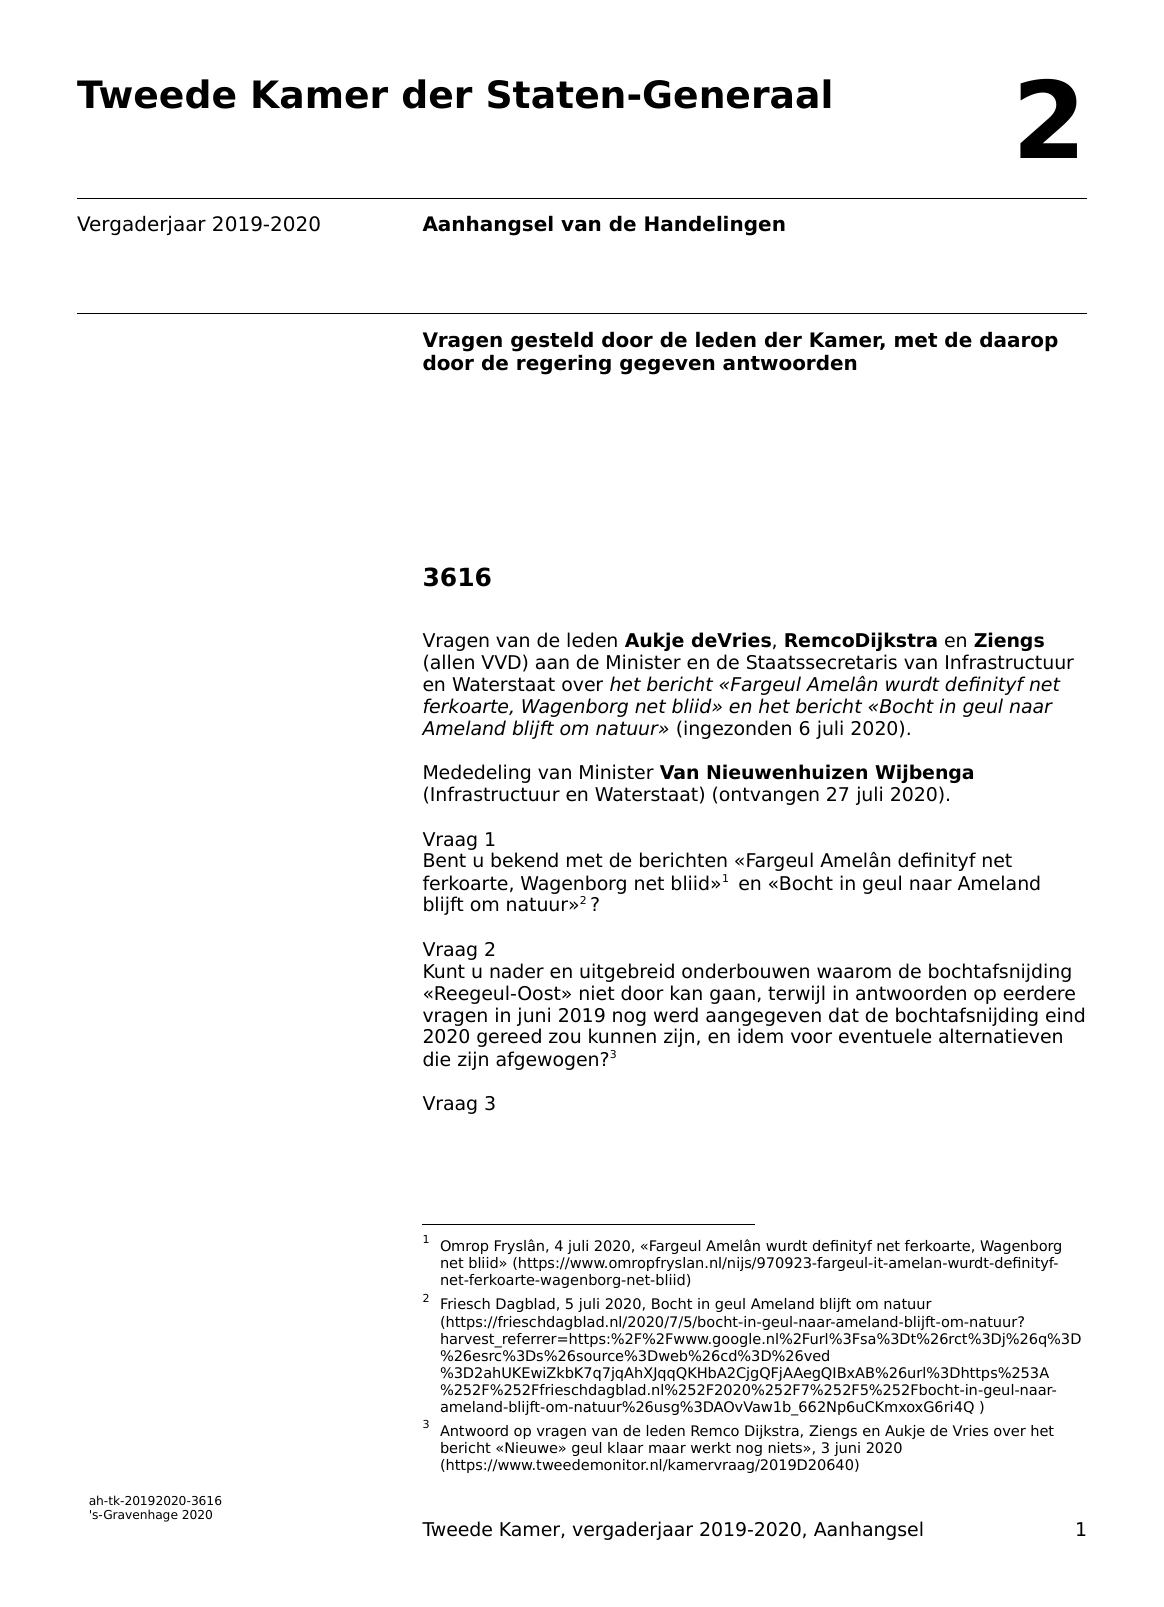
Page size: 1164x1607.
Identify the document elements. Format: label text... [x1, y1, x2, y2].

text Mededeling van Minister Van Nieuwenhuizen Wijbenga (Infrastructuur en Waterstaat) (ontvangen 27 juli 2020). [422, 762, 1087, 806]
text Vraag 3 [422, 1093, 1087, 1114]
text Friesch Dagblad, 5 juli 2020, Bocht in geul Ameland blijft om natuur (https://frieschdagblad.nl/2020/7/5/bocht-in-geul-naar-ameland-blijft-om-natuur?harvest_referrer=https:%2F%2Fwww.google.nl%2Furl%3Fsa%3Dt%26rct%3Dj%26q%3D%26esrc%3Ds%26source%3Dweb%26cd%3D%26ved%3D2ahUKEwiZkbK7q7jqAhXJqqQKHbA2CjgQFjAAegQIBxAB%26url%3Dhttps%253A%252F%252Ffrieschdagblad.nl%252F2020%252F7%252F5%252Fbocht-in-geul-naar-ameland-blijft-om-natuur%26usg%3DAOvVaw1b_662Np6uCKmxoxG6ri4Q ) [422, 1292, 1087, 1416]
text Vraag 2 [422, 938, 1087, 961]
text Vragen van de leden Aukje deVries, RemcoDijkstra en Ziengs (allen VVD) aan de Minister en de Staatssecretaris van Infrastructuur en Waterstaat over het bericht «Fargeul Amelân wurdt definityf net ferkoarte, Wagenborg net bliid» en het bericht «Bocht in geul naar Ameland blijft om natuur» (ingezonden 6 juli 2020). [422, 630, 1087, 740]
text Bent u bekend met de berichten «Fargeul Amelân definityf net ferkoarte, Wagenborg net bliid» en «Bocht in geul naar Ameland blijft om natuur»? [422, 850, 1087, 916]
table_cell Vragen gesteld door de leden der Kamer, met de daarop door de regering gegeven antwoorden [422, 314, 1087, 375]
text Kunt u nader en uitgebreid onderbouwen waarom de bochtafsnijding «Reegeul-Oost» niet door kan gaan, terwijl in antwoorden op eerdere vragen in juni 2019 nog werd aangegeven dat de bochtafsnijding eind 2020 gereed zou kunnen zijn, en idem voor eventuele alternatieven die zijn afgewogen? [422, 961, 1087, 1070]
table_header 2 [886, 59, 1087, 198]
table_header Tweede Kamer der Staten-Generaal [77, 59, 886, 198]
text ah-tk-20192020-3616 [88, 1494, 323, 1508]
text Antwoord op vragen van de leden Remco Dijkstra, Ziengs en Aukje de Vries over het bericht «Nieuwe» geul klaar maar werkt nog niets», 3 juni 2020 (https://www.tweedemonitor.nl/kamervraag/2019D20640) [422, 1418, 1087, 1474]
table_cell Vergaderjaar 2019-2020 [77, 199, 422, 313]
table_cell Aanhangsel van de Handelingen [422, 199, 1087, 313]
text Omrop Fryslân, 4 juli 2020, «Fargeul Amelân wurdt definityf net ferkoarte, Wagenborg net bliid» (https://www.omropfryslan.nl/nijs/970923-fargeul-it-amelan-wurdt-definityf-net-ferkoarte-wagenborg-net-bliid) [422, 1233, 1087, 1289]
table_cell [77, 314, 422, 375]
text 's-Gravenhage 2020 [88, 1508, 323, 1522]
text Vraag 1 [422, 828, 1087, 850]
text 3616 [422, 563, 1087, 592]
